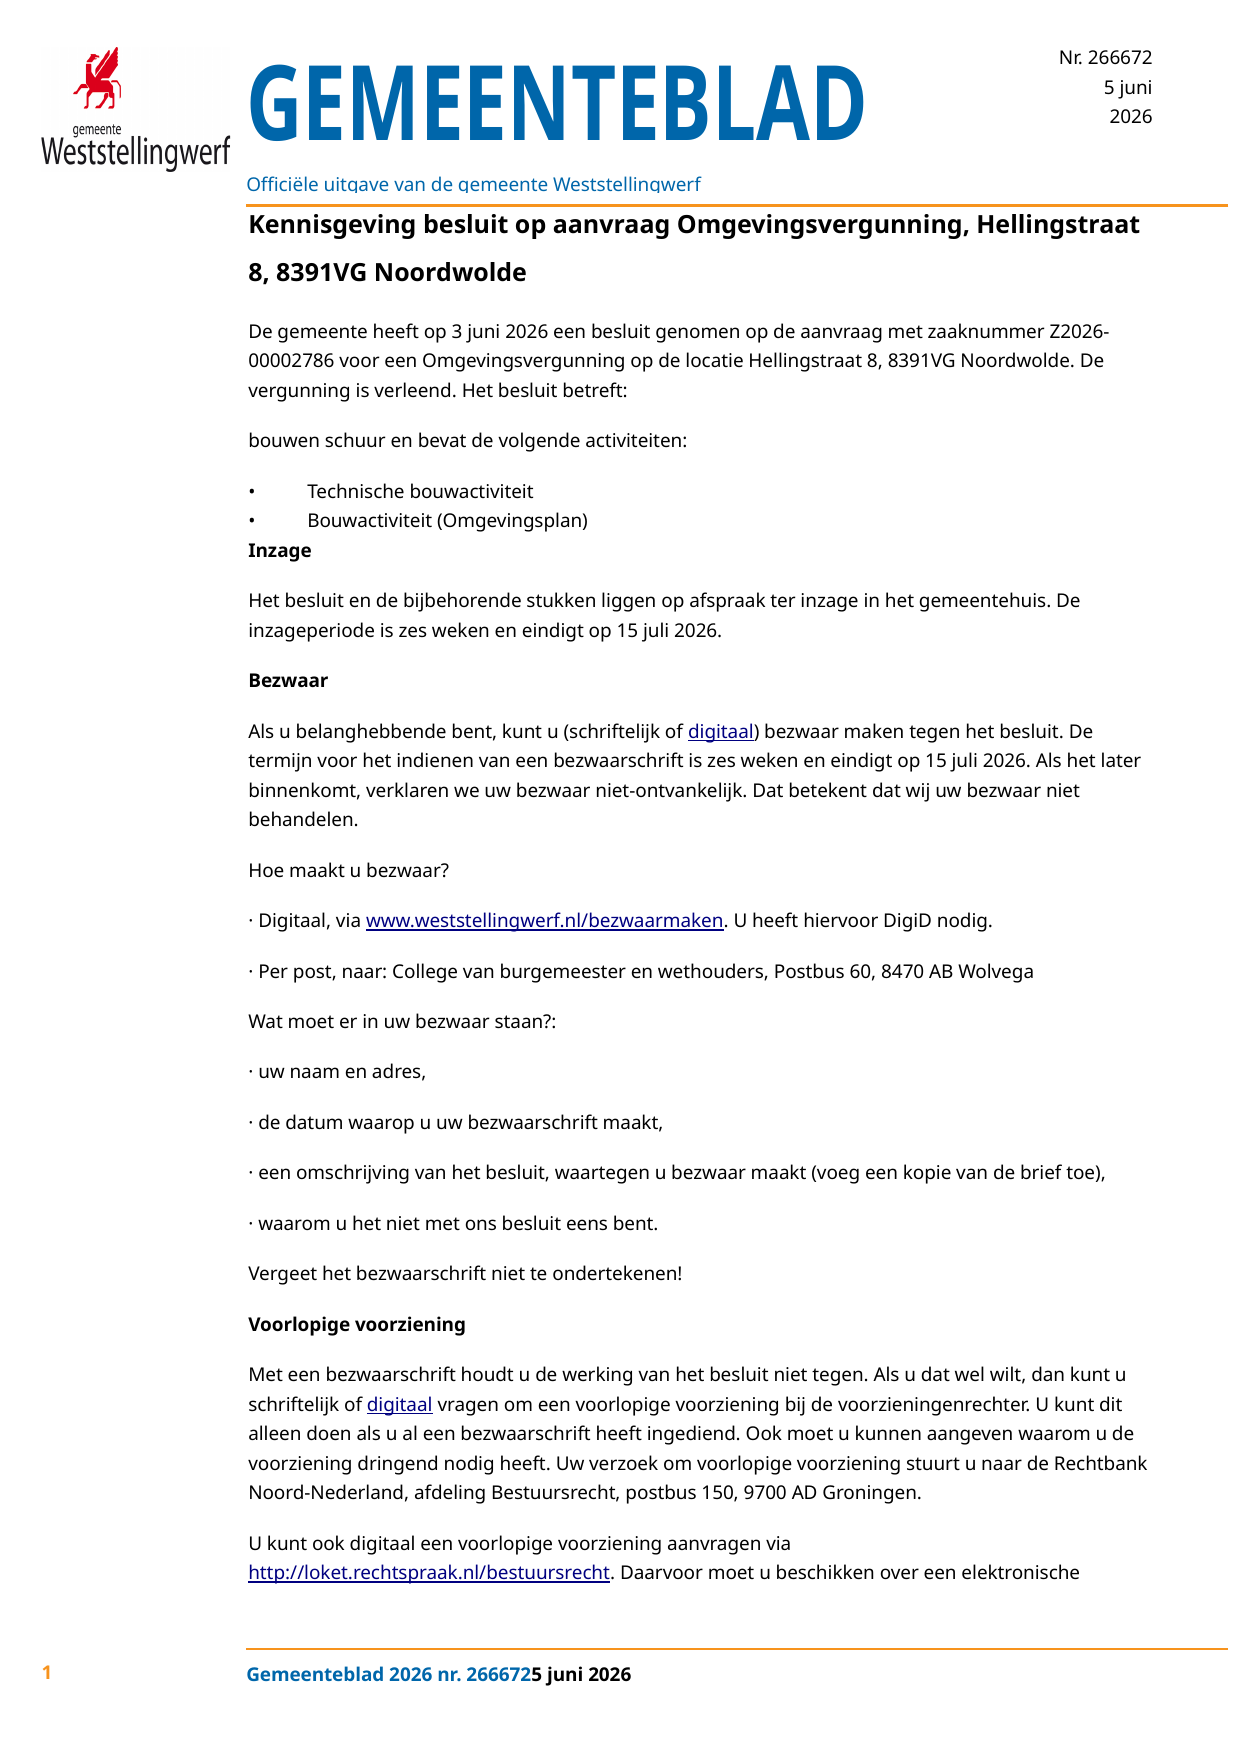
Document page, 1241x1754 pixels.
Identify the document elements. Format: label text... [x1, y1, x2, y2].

text · Per post, naar: College van burgemeester en wethouders, Postbus 60, 8470 AB Wolvega [248, 958, 1152, 984]
text Bezwaar [248, 667, 1152, 693]
text · waarom u het niet met ons besluit eens bent. [248, 1210, 1152, 1236]
picture [41, 47, 231, 172]
text · de datum waarop u uw bezwaarschrift maakt, [248, 1109, 1152, 1135]
text · Digitaal, via www.weststellingwerf.nl/bezwaarmaken. U heeft hiervoor DigiD nodig. [248, 907, 1152, 933]
text Inzage [248, 537, 1152, 563]
text Vergeet het bezwaarschrift niet te ondertekenen! [248, 1260, 1152, 1286]
text De gemeente heeft op 3 juni 2026 een besluit genomen op de aanvraag met zaaknummer Z2026-00002786 voor een Omgevingsvergunning op de locatie Hellingstraat 8, 8391VG Noordwolde. De vergunning is verleend. Het besluit betreft: [248, 318, 1152, 403]
text Wat moet er in uw bezwaar staan?: [248, 1008, 1152, 1034]
text Kennisgeving besluit op aanvraag Omgevingsvergunning, Hellingstraat 8, 8391VG Noordwolde [248, 207, 1152, 288]
text · uw naam en adres, [248, 1059, 1152, 1084]
text · een omschrijving van het besluit, waartegen u bezwaar maakt (voeg een kopie van de brief toe), [248, 1159, 1152, 1185]
list Bouwactiviteit (Omgevingsplan) [248, 507, 1152, 533]
text Hoe maakt u bezwaar? [248, 857, 1152, 883]
text bouwen schuur en bevat de volgende activiteiten: [248, 427, 1152, 453]
text U kunt ook digitaal een voorlopige voorziening aanvragen via http://loket.rechtspraak.nl/bestuursrecht. Daarvoor moet u beschikken over een elektronische [248, 1530, 1152, 1585]
text Voorlopige voorziening [248, 1311, 1152, 1337]
text Als u belanghebbende bent, kunt u (schriftelijk of digitaal) bezwaar maken tegen het besluit. De termijn voor het indienen van een bezwaarschrift is zes weken en eindigt op 15 juli 2026. Als het later binnenkomt, verklaren we uw bezwaar niet-ontvankelijk. Dat betekent dat wij uw bezwaar niet behandelen. [248, 718, 1152, 832]
text Met een bezwaarschrift houdt u de werking van het besluit niet tegen. Als u dat wel wilt, dan kunt u schriftelijk of digitaal vragen om een voorlopige voorziening bij de voorzieningenrechter. U kunt dit alleen doen als u al een bezwaarschrift heeft ingediend. Ook moet u kunnen aangeven waarom u de voorziening dringend nodig heeft. Uw verzoek om voorlopige voorziening stuurt u naar de Rechtbank Noord-Nederland, afdeling Bestuursrecht, postbus 150, 9700 AD Groningen. [248, 1361, 1152, 1505]
list Technische bouwactiviteit [248, 478, 1152, 504]
text Het besluit en de bijbehorende stukken liggen op afspraak ter inzage in het gemeentehuis. De inzageperiode is zes weken en eindigt op 15 juli 2026. [248, 587, 1152, 643]
